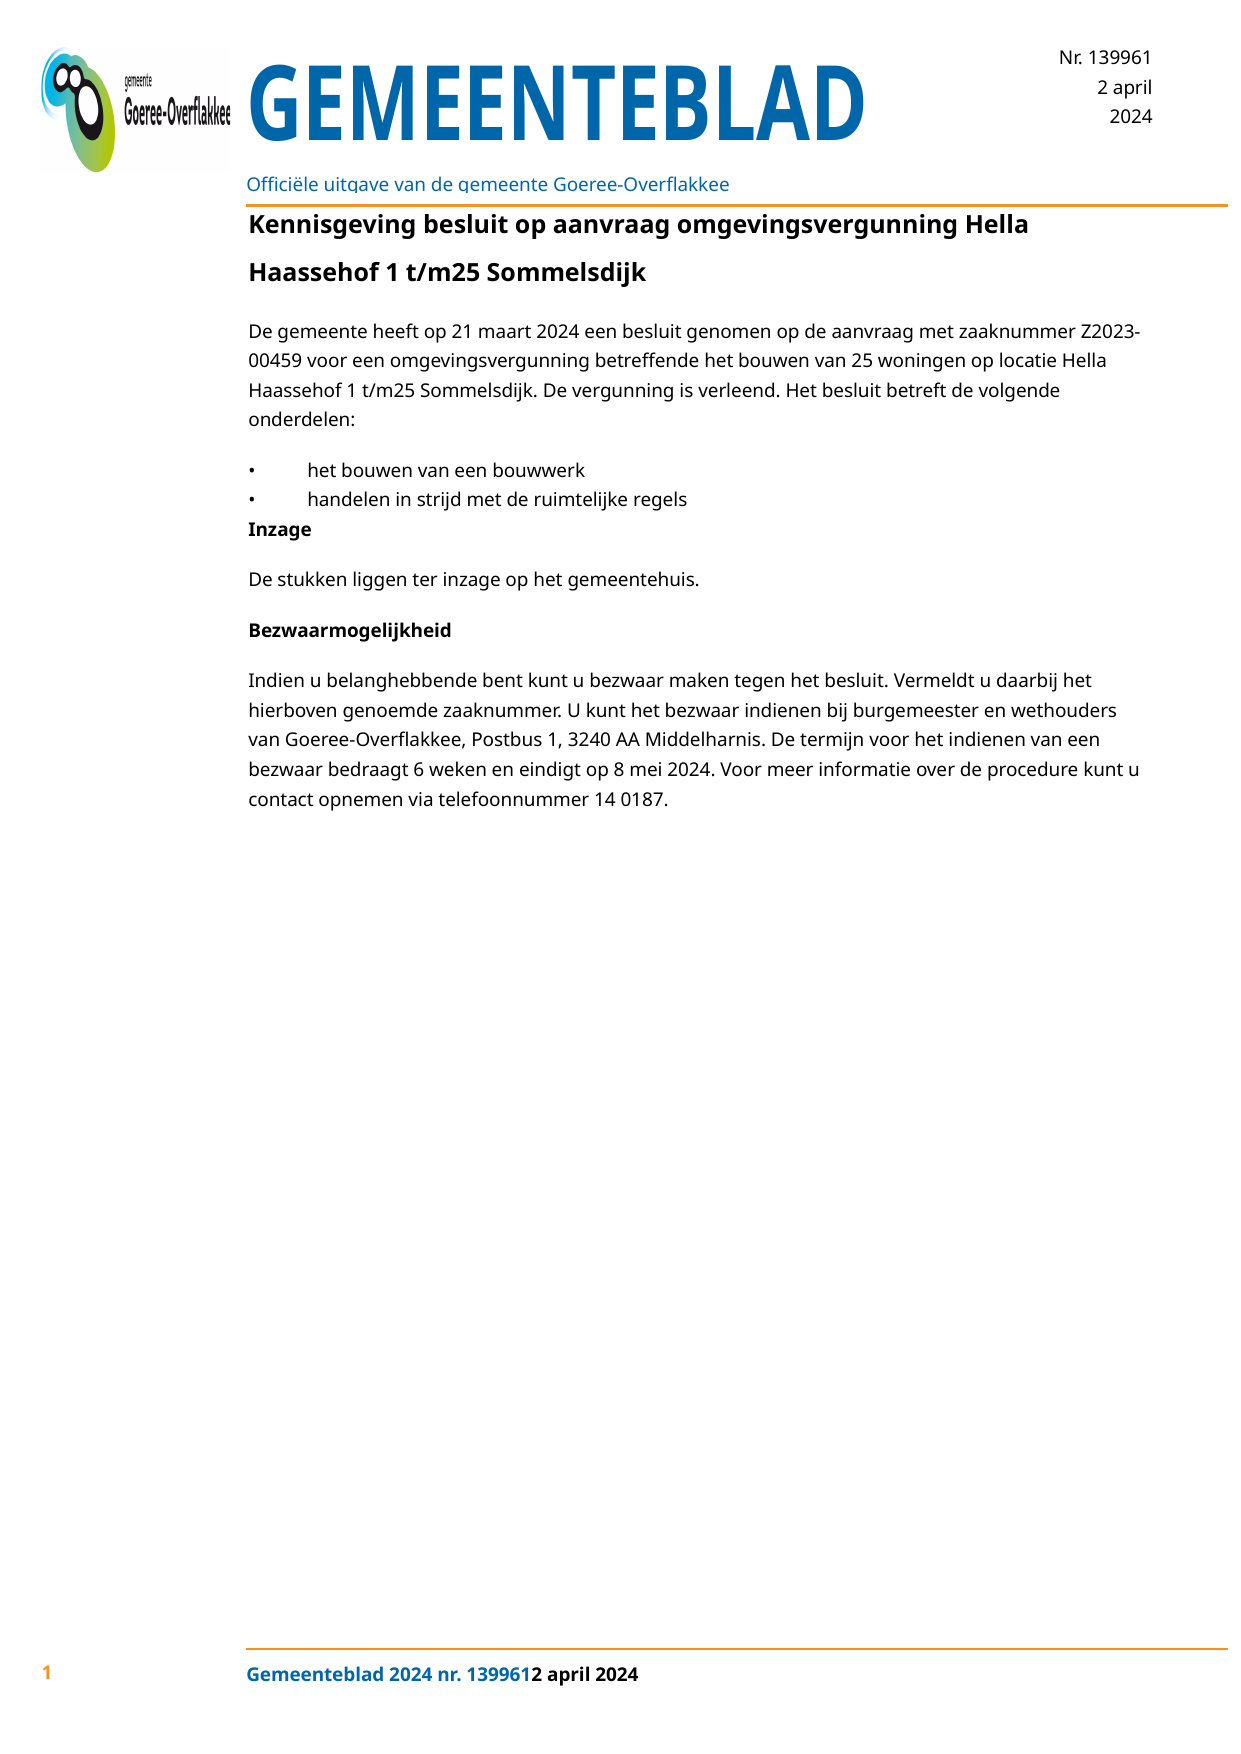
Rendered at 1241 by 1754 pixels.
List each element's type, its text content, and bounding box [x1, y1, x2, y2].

list handelen in strijd met de ruimtelijke regels [248, 487, 1152, 512]
text Inzage [248, 516, 1152, 542]
picture [41, 47, 231, 172]
text De stukken liggen ter inzage op het gemeentehuis. [248, 567, 1152, 592]
text Indien u belanghebbende bent kunt u bezwaar maken tegen het besluit. Vermeldt u daarbij het hierboven genoemde zaaknummer. U kunt het bezwaar indienen bij burgemeester en wethouders van Goeree-Overflakkee, Postbus 1, 3240 AA Middelharnis. De termijn voor het indienen van een bezwaar bedraagt 6 weken en eindigt op 8 mei 2024. Voor meer informatie over de procedure kunt u contact opnemen via telefoonnummer 14 0187. [248, 667, 1152, 812]
text Kennisgeving besluit op aanvraag omgevingsvergunning Hella Haassehof 1 t/m25 Sommelsdijk [248, 207, 1152, 288]
text De gemeente heeft op 21 maart 2024 een besluit genomen op de aanvraag met zaaknummer Z2023-00459 voor een omgevingsvergunning betreffende het bouwen van 25 woningen op locatie Hella Haassehof 1 t/m25 Sommelsdijk. De vergunning is verleend. Het besluit betreft de volgende onderdelen: [248, 318, 1152, 432]
list het bouwen van een bouwwerk [248, 457, 1152, 483]
text Bezwaarmogelijkheid [248, 617, 1152, 643]
